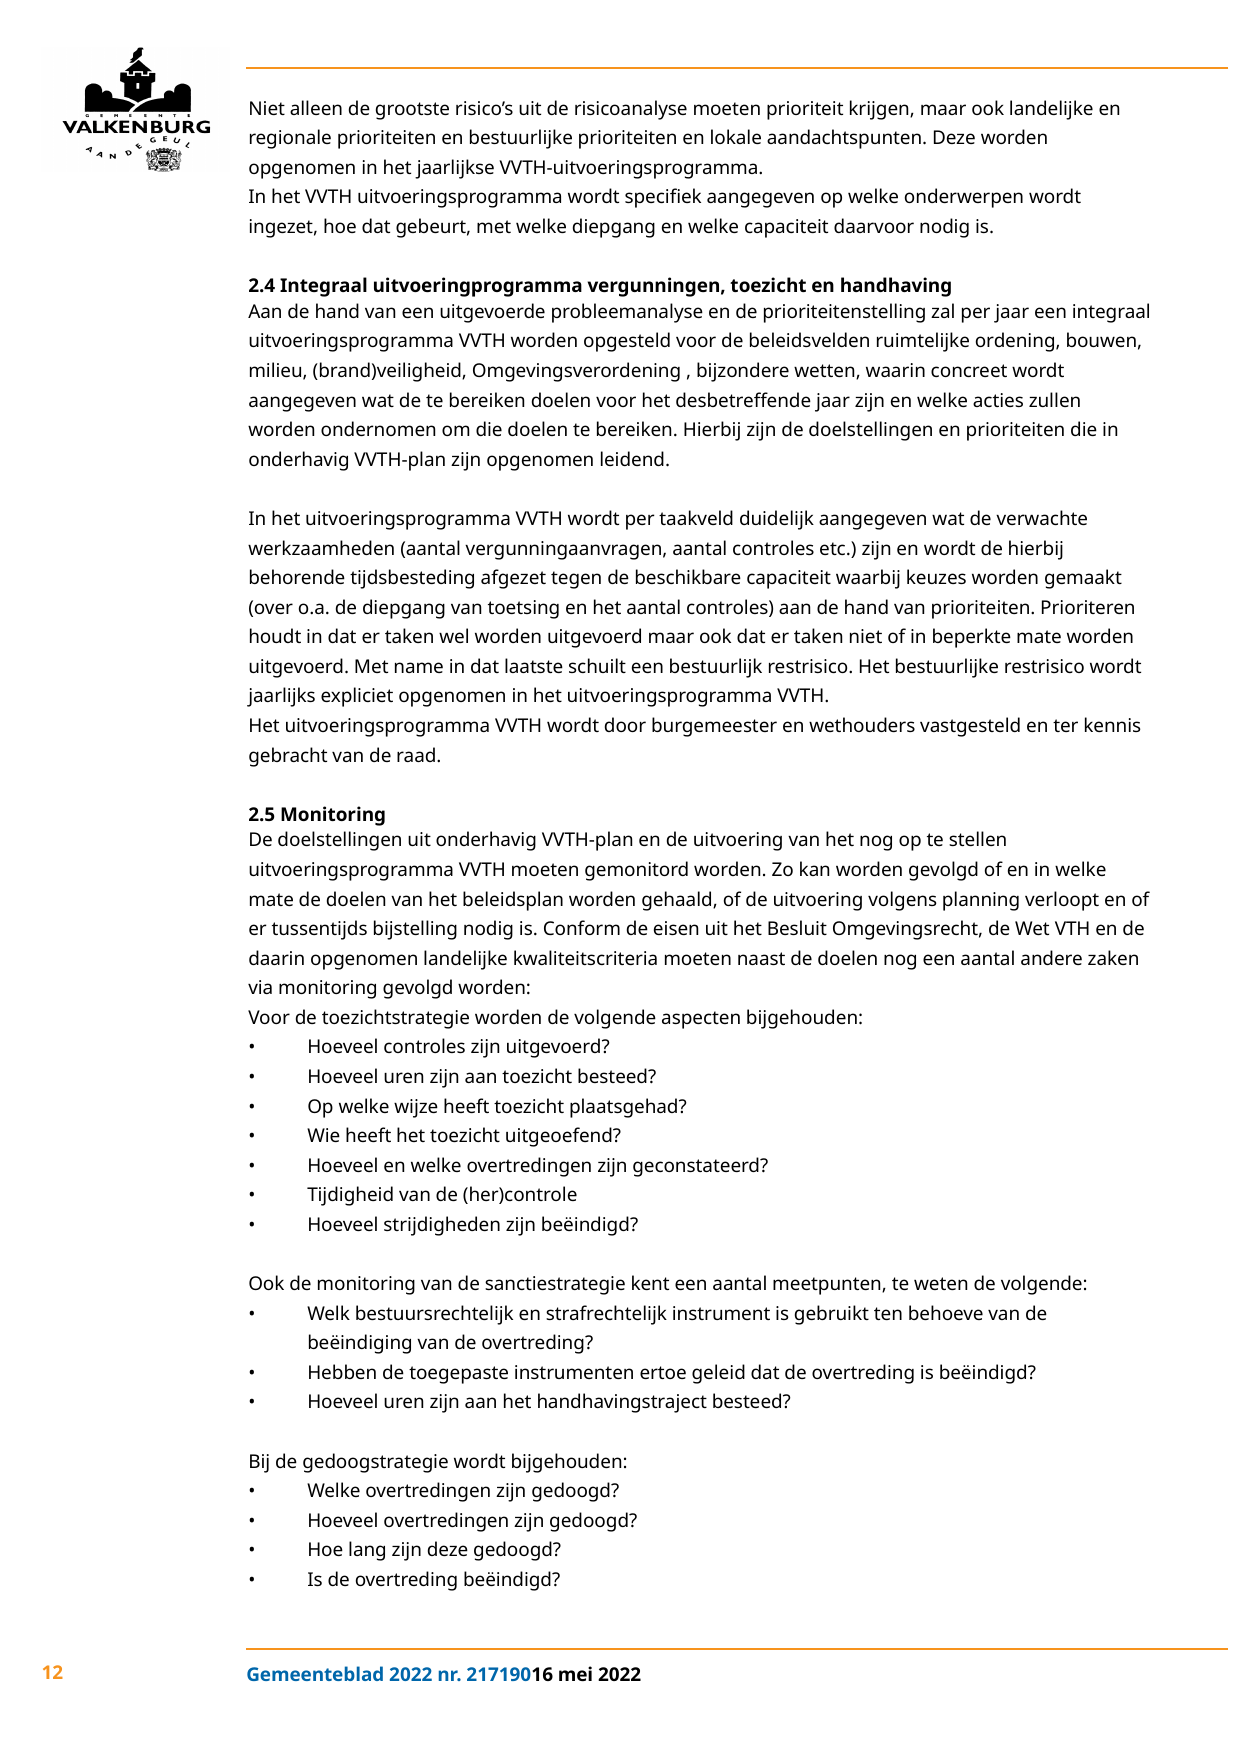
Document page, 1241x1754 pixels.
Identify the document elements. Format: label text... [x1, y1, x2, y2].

list Hoeveel en welke overtredingen zijn geconstateerd? [248, 1152, 1152, 1178]
list Tijdigheid van de (her)controle [248, 1182, 1152, 1207]
list Hoeveel strijdigheden zijn beëindigd? [248, 1211, 1152, 1237]
text De doelstellingen uit onderhavig VVTH-plan en de uitvoering van het nog op te stellen uitvoeringsprogramma VVTH moeten gemonitord worden. Zo kan worden gevolgd of en in welke mate de doelen van het beleidsplan worden gehaald, of de uitvoering volgens planning verloopt en of er tussentijds bijstelling nodig is. Conform de eisen uit het Besluit Omgevingsrecht, de Wet VTH en de daarin opgenomen landelijke kwaliteitscriteria moeten naast de doelen nog een aantal andere zaken via monitoring gevolgd worden: [248, 827, 1152, 1000]
text Het uitvoeringsprogramma VVTH wordt door burgemeester en wethouders vastgesteld en ter kennis gebracht van de raad. [248, 712, 1152, 767]
list Hebben de toegepaste instrumenten ertoe geleid dat de overtreding is beëindigd? [248, 1359, 1152, 1385]
list Hoe lang zijn deze gedoogd? [248, 1537, 1152, 1562]
list Is de overtreding beëindigd? [248, 1566, 1152, 1592]
list Wie heeft het toezicht uitgeoefend? [248, 1122, 1152, 1148]
text In het uitvoeringsprogramma VVTH wordt per taakveld duidelijk aangegeven wat de verwachte werkzaamheden (aantal vergunningaanvragen, aantal controles etc.) zijn en wordt de hierbij behorende tijdsbesteding afgezet tegen de beschikbare capaciteit waarbij keuzes worden gemaakt (over o.a. de diepgang van toetsing en het aantal controles) aan de hand van prioriteiten. Prioriteren houdt in dat er taken wel worden uitgevoerd maar ook dat er taken niet of in beperkte mate worden uitgevoerd. Met name in dat laatste schuilt een bestuurlijk restrisico. Het bestuurlijke restrisico wordt jaarlijks expliciet opgenomen in het uitvoeringsprogramma VVTH. [248, 505, 1152, 708]
text Bij de gedoogstrategie wordt bijgehouden: [248, 1448, 1152, 1474]
list Welke overtredingen zijn gedoogd? [248, 1477, 1152, 1503]
list Hoeveel uren zijn aan het handhavingstraject besteed? [248, 1389, 1152, 1414]
list Hoeveel controles zijn uitgevoerd? [248, 1034, 1152, 1059]
text Ook de monitoring van de sanctiestrategie kent een aantal meetpunten, te weten de volgende: [248, 1270, 1152, 1296]
picture [41, 47, 231, 172]
text 2.4 Integraal uitvoeringprogramma vergunningen, toezicht en handhaving [248, 272, 1152, 298]
text Voor de toezichtstrategie worden de volgende aspecten bijgehouden: [248, 1004, 1152, 1030]
list Op welke wijze heeft toezicht plaatsgehad? [248, 1093, 1152, 1119]
text Niet alleen de grootste risico’s uit de risicoanalyse moeten prioriteit krijgen, maar ook landelijke en regionale prioriteiten en bestuurlijke prioriteiten en lokale aandachtspunten. Deze worden opgenomen in het jaarlijkse VVTH-uitvoeringsprogramma. [248, 95, 1152, 180]
text 2.5 Monitoring [248, 801, 1152, 827]
text In het VVTH uitvoeringsprogramma wordt specifiek aangegeven op welke onderwerpen wordt ingezet, hoe dat gebeurt, met welke diepgang en welke capaciteit daarvoor nodig is. [248, 183, 1152, 239]
text Aan de hand van een uitgevoerde probleemanalyse en de prioriteitenstelling zal per jaar een integraal uitvoeringsprogramma VVTH worden opgesteld voor de beleidsvelden ruimtelijke ordening, bouwen, milieu, (brand)veiligheid, Omgevingsverordening , bijzondere wetten, waarin concreet wordt aangegeven wat de te bereiken doelen voor het desbetreffende jaar zijn en welke acties zullen worden ondernomen om die doelen te bereiken. Hierbij zijn de doelstellingen en prioriteiten die in onderhavig VVTH-plan zijn opgenomen leidend. [248, 298, 1152, 472]
list Hoeveel overtredingen zijn gedoogd? [248, 1507, 1152, 1533]
list Hoeveel uren zijn aan toezicht besteed? [248, 1063, 1152, 1089]
list Welk bestuursrechtelijk en strafrechtelijk instrument is gebruikt ten behoeve van de beëindiging van de overtreding? [248, 1300, 1152, 1355]
